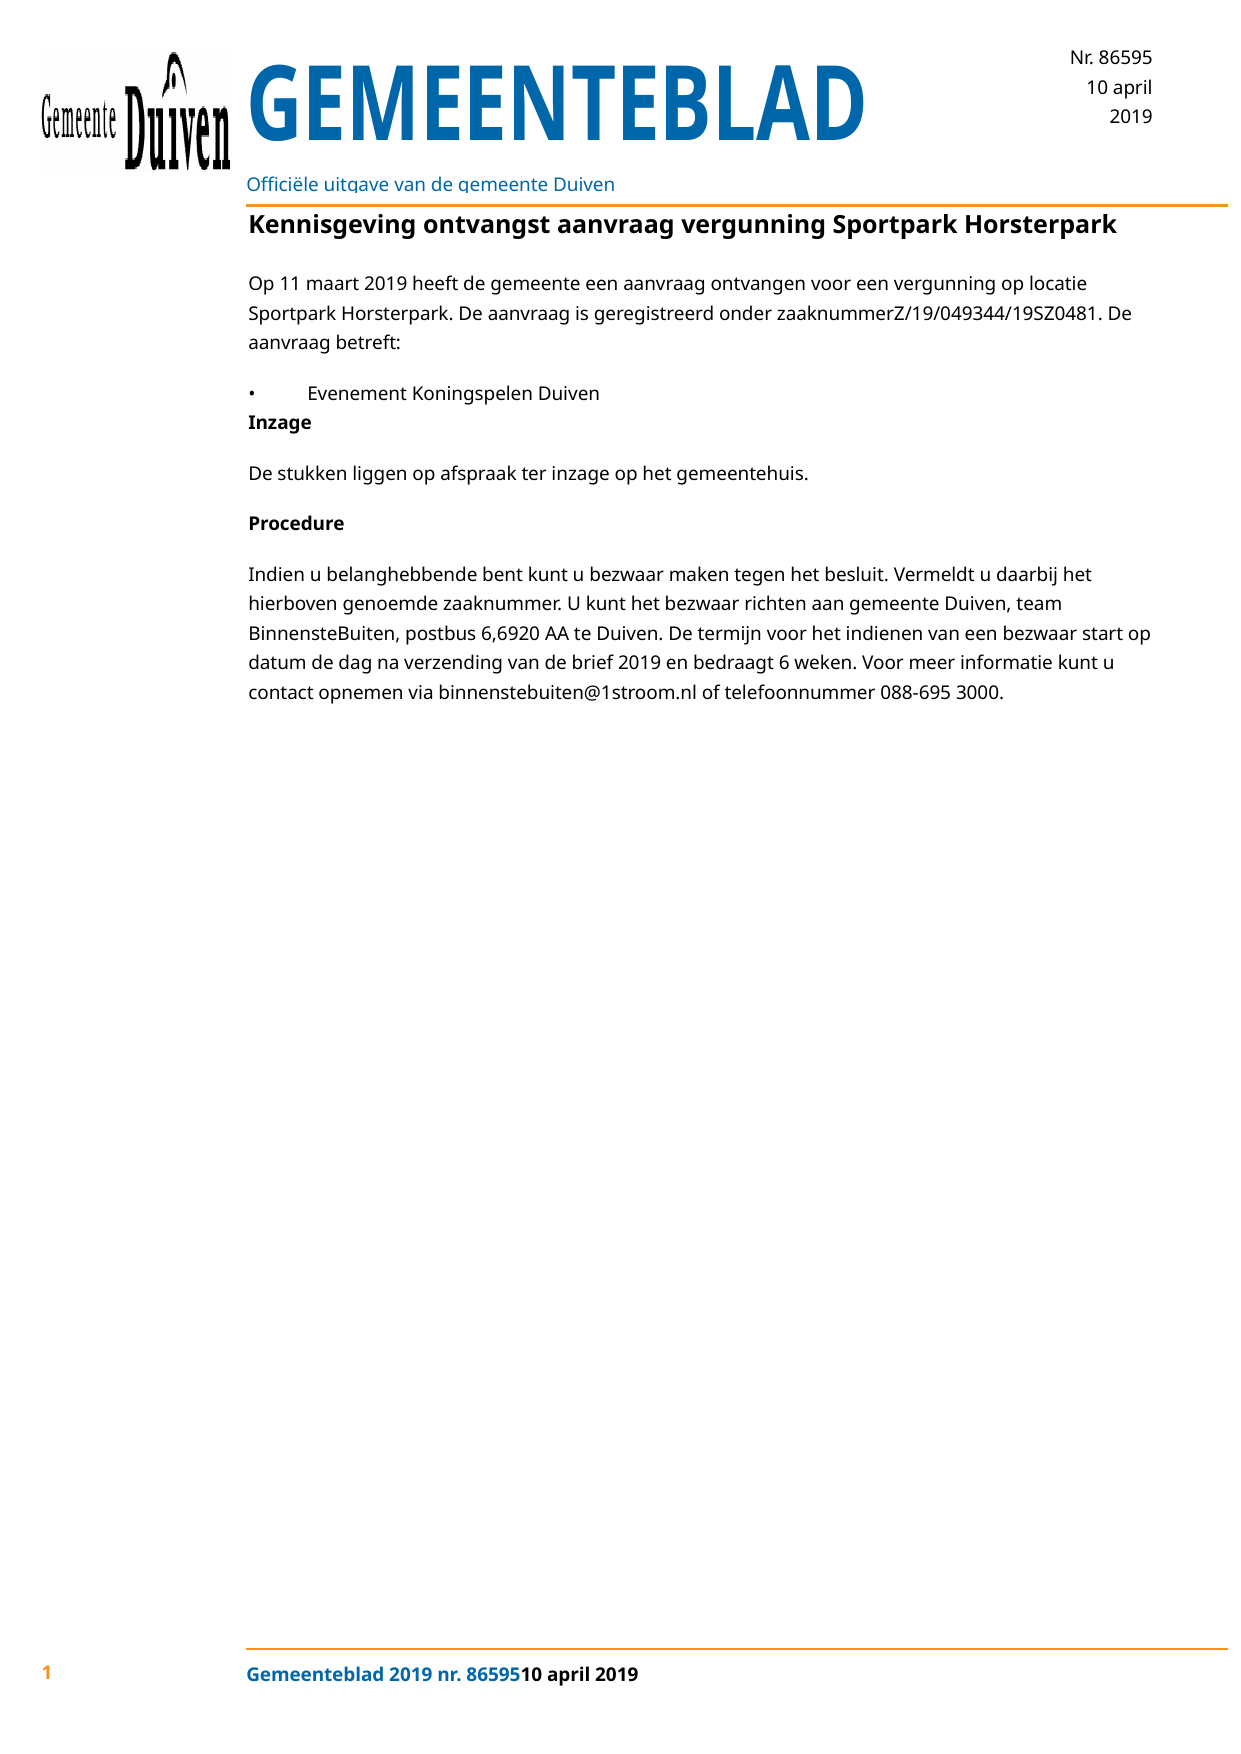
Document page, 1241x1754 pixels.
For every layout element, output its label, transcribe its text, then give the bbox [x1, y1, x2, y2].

text Inzage [248, 409, 1152, 435]
text Indien u belanghebbende bent kunt u bezwaar maken tegen het besluit. Vermeldt u daarbij het hierboven genoemde zaaknummer. U kunt het bezwaar richten aan gemeente Duiven, team BinnensteBuiten, postbus 6,6920 AA te Duiven. De termijn voor het indienen van een bezwaar start op datum de dag na verzending van de brief 2019 en bedraagt 6 weken. Voor meer informatie kunt u contact opnemen via binnenstebuiten@1stroom.nl of telefoonnummer 088-695 3000. [248, 561, 1152, 705]
text De stukken liggen op afspraak ter inzage op het gemeentehuis. [248, 460, 1152, 486]
list Evenement Koningspelen Duiven [248, 380, 1152, 406]
text Op 11 maart 2019 heeft de gemeente een aanvraag ontvangen voor een vergunning op locatie Sportpark Horsterpark. De aanvraag is geregistreerd onder zaaknummerZ/19/049344/19SZ0481. De aanvraag betreft: [248, 270, 1152, 355]
picture [41, 47, 231, 172]
text Kennisgeving ontvangst aanvraag vergunning Sportpark Horsterpark [248, 207, 1152, 241]
text Procedure [248, 510, 1152, 536]
